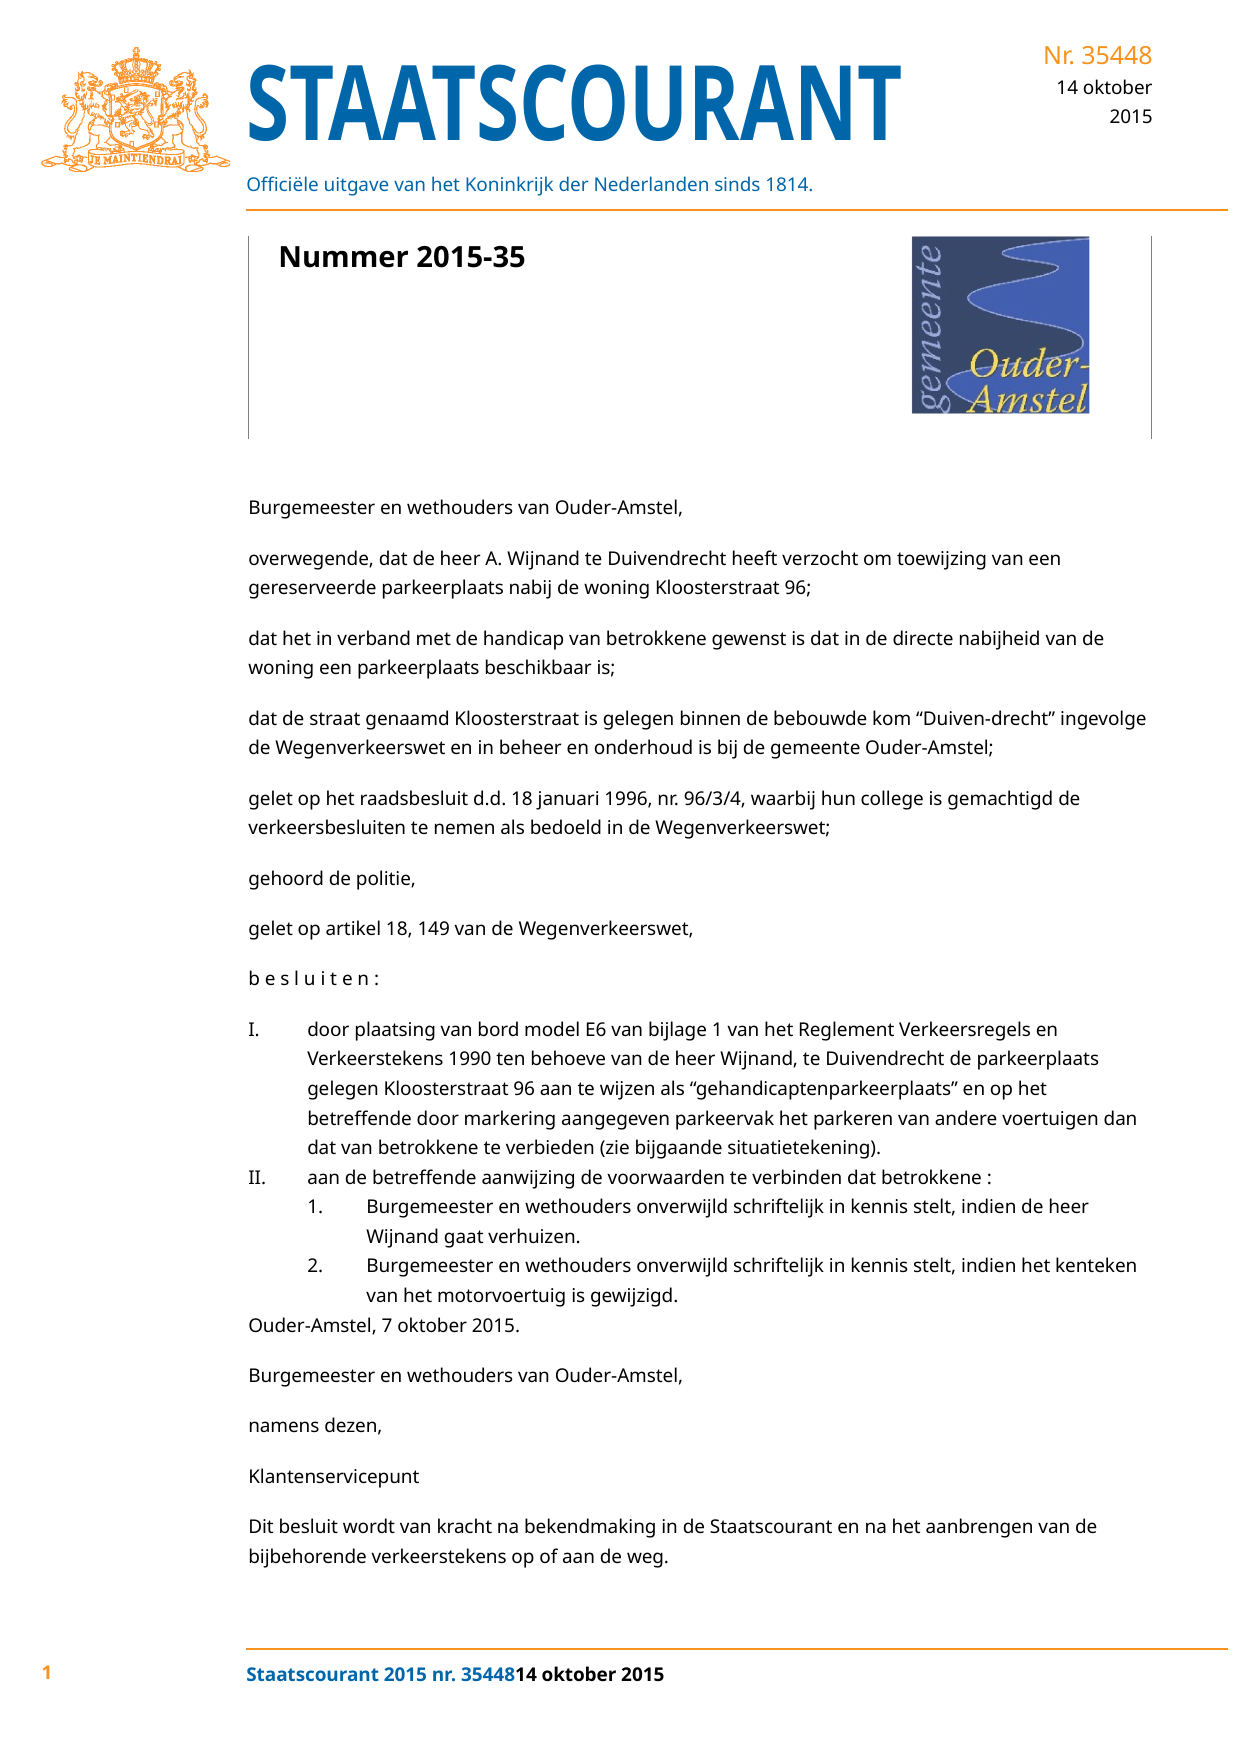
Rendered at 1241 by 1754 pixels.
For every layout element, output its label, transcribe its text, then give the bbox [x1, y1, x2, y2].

text dat de straat genaamd Kloosterstraat is gelegen binnen de bebouwde kom “Duiven-drecht” ingevolge de Wegenverkeerswet en in beheer en onderhoud is bij de gemeente Ouder-Amstel; [248, 705, 1152, 760]
table_header [850, 236, 911, 413]
picture [41, 47, 231, 172]
text gehoord de politie, [248, 865, 1152, 891]
list Burgemeester en wethouders onverwijld schriftelijk in kennis stelt, indien de heer Wijnand gaat verhuizen. [307, 1193, 1152, 1249]
list aan de betreffende aanwijzing de voorwaarden te verbinden dat betrokkene : [248, 1164, 1152, 1190]
table_header [850, 414, 1151, 439]
text Ouder-Amstel, 7 oktober 2015. [248, 1312, 1152, 1338]
text Burgemeester en wethouders van Ouder-Amstel, [248, 494, 1152, 520]
table_header Nummer 2015-35 [249, 236, 850, 439]
text namens dezen, [248, 1413, 1152, 1438]
text Dit besluit wordt van kracht na bekendmaking in de Staatscourant en na het aanbrengen van de bijbehorende verkeerstekens op of aan de weg. [248, 1513, 1152, 1569]
text Burgemeester en wethouders van Ouder-Amstel, [248, 1362, 1152, 1388]
list Burgemeester en wethouders onverwijld schriftelijk in kennis stelt, indien het kenteken van het motorvoertuig is gewijzigd. [307, 1253, 1152, 1308]
list door plaatsing van bord model E6 van bijlage 1 van het Reglement Verkeersregels en Verkeerstekens 1990 ten behoeve van de heer Wijnand, te Duivendrecht de parkeerplaats gelegen Kloosterstraat 96 aan te wijzen als “gehandicaptenparkeerplaats” en op het betreffende door markering aangegeven parkeervak het parkeren van andere voertuigen dan dat van betrokkene te verbieden (zie bijgaande situatietekening). [248, 1016, 1152, 1160]
picture [911, 236, 1090, 414]
text gelet op het raadsbesluit d.d. 18 januari 1996, nr. 96/3/4, waarbij hun college is gemachtigd de verkeersbesluiten te nemen als bedoeld in de Wegenverkeerswet; [248, 785, 1152, 840]
table_header [1090, 236, 1151, 413]
text gelet op artikel 18, 149 van de Wegenverkeerswet, [248, 915, 1152, 941]
text overwegende, dat de heer A. Wijnand te Duivendrecht heeft verzocht om toewijzing van een gereserveerde parkeerplaats nabij de woning Kloosterstraat 96; [248, 545, 1152, 600]
text Klantenservicepunt [248, 1463, 1152, 1489]
text dat het in verband met de handicap van betrokkene gewenst is dat in de directe nabijheid van de woning een parkeerplaats beschikbaar is; [248, 625, 1152, 680]
text b e s l u i t e n : [248, 966, 1152, 991]
